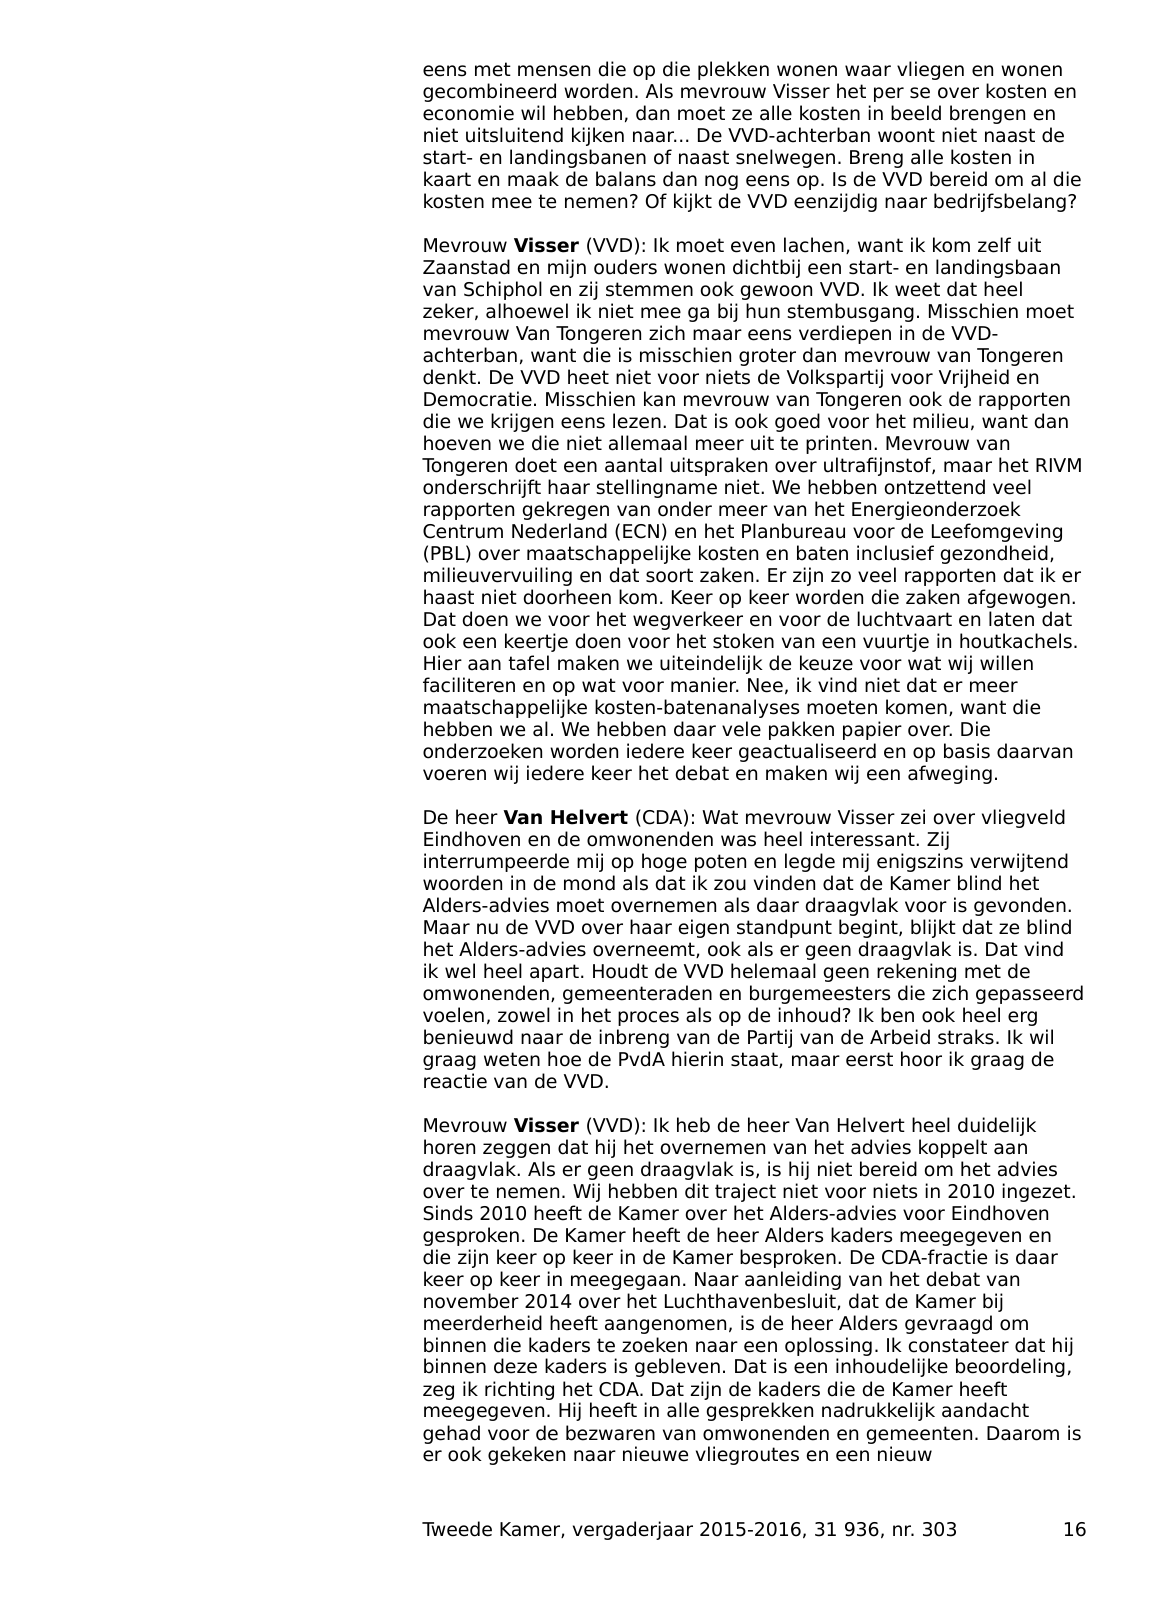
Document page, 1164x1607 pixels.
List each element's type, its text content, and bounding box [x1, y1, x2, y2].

text Mevrouw Visser (VVD): Ik moet even lachen, want ik kom zelf uit Zaanstad en mijn ouders wonen dichtbij een start- en landingsbaan van Schiphol en zij stemmen ook gewoon VVD. Ik weet dat heel zeker, alhoewel ik niet mee ga bij hun stembusgang. Misschien moet mevrouw Van Tongeren zich maar eens verdiepen in de VVD-achterban, want die is misschien groter dan mevrouw van Tongeren denkt. De VVD heet niet voor niets de Volkspartij voor Vrijheid en Democratie. Misschien kan mevrouw van Tongeren ook de rapporten die we krijgen eens lezen. Dat is ook goed voor het milieu, want dan hoeven we die niet allemaal meer uit te printen. Mevrouw van Tongeren doet een aantal uitspraken over ultrafijnstof, maar het RIVM onderschrijft haar stellingname niet. We hebben ontzettend veel rapporten gekregen van onder meer van het Energieonderzoek Centrum Nederland (ECN) en het Planbureau voor de Leefomgeving (PBL) over maatschappelijke kosten en baten inclusief gezondheid, milieuvervuiling en dat soort zaken. Er zijn zo veel rapporten dat ik er haast niet doorheen kom. Keer op keer worden die zaken afgewogen. Dat doen we voor het wegverkeer en voor de luchtvaart en laten dat ook een keertje doen voor het stoken van een vuurtje in houtkachels. Hier aan tafel maken we uiteindelijk de keuze voor wat wij willen faciliteren en op wat voor manier. Nee, ik vind niet dat er meer maatschappelijke kosten-batenanalyses moeten komen, want die hebben we al. We hebben daar vele pakken papier over. Die onderzoeken worden iedere keer geactualiseerd en op basis daarvan voeren wij iedere keer het debat en maken wij een afweging. [422, 235, 1087, 784]
text De heer Van Helvert (CDA): Wat mevrouw Visser zei over vliegveld Eindhoven en de omwonenden was heel interessant. Zij interrumpeerde mij op hoge poten en legde mij enigszins verwijtend woorden in de mond als dat ik zou vinden dat de Kamer blind het Alders-advies moet overnemen als daar draagvlak voor is gevonden. Maar nu de VVD over haar eigen standpunt begint, blijkt dat ze blind het Alders-advies overneemt, ook als er geen draagvlak is. Dat vind ik wel heel apart. Houdt de VVD helemaal geen rekening met de omwonenden, gemeenteraden en burgemeesters die zich gepasseerd voelen, zowel in het proces als op de inhoud? Ik ben ook heel erg benieuwd naar de inbreng van de Partij van de Arbeid straks. Ik wil graag weten hoe de PvdA hierin staat, maar eerst hoor ik graag de reactie van de VVD. [422, 807, 1087, 1092]
text eens met mensen die op die plekken wonen waar vliegen en wonen gecombineerd worden. Als mevrouw Visser het per se over kosten en economie wil hebben, dan moet ze alle kosten in beeld brengen en niet uitsluitend kijken naar... De VVD-achterban woont niet naast de start- en landingsbanen of naast snelwegen. Breng alle kosten in kaart en maak de balans dan nog eens op. Is de VVD bereid om al die kosten mee te nemen? Of kijkt de VVD eenzijdig naar bedrijfsbelang? [422, 59, 1087, 213]
text Mevrouw Visser (VVD): Ik heb de heer Van Helvert heel duidelijk horen zeggen dat hij het overnemen van het advies koppelt aan draagvlak. Als er geen draagvlak is, is hij niet bereid om het advies over te nemen. Wij hebben dit traject niet voor niets in 2010 ingezet. Sinds 2010 heeft de Kamer over het Alders-advies voor Eindhoven gesproken. De Kamer heeft de heer Alders kaders meegegeven en die zijn keer op keer in de Kamer besproken. De CDA-fractie is daar keer op keer in meegegaan. Naar aanleiding van het debat van november 2014 over het Luchthavenbesluit, dat de Kamer bij meerderheid heeft aangenomen, is de heer Alders gevraagd om binnen die kaders te zoeken naar een oplossing. Ik constateer dat hij binnen deze kaders is gebleven. Dat is een inhoudelijke beoordeling, zeg ik richting het CDA. Dat zijn de kaders die de Kamer heeft meegegeven. Hij heeft in alle gesprekken nadrukkelijk aandacht gehad voor de bezwaren van omwonenden en gemeenten. Daarom is er ook gekeken naar nieuwe vliegroutes en een nieuw [422, 1115, 1087, 1466]
